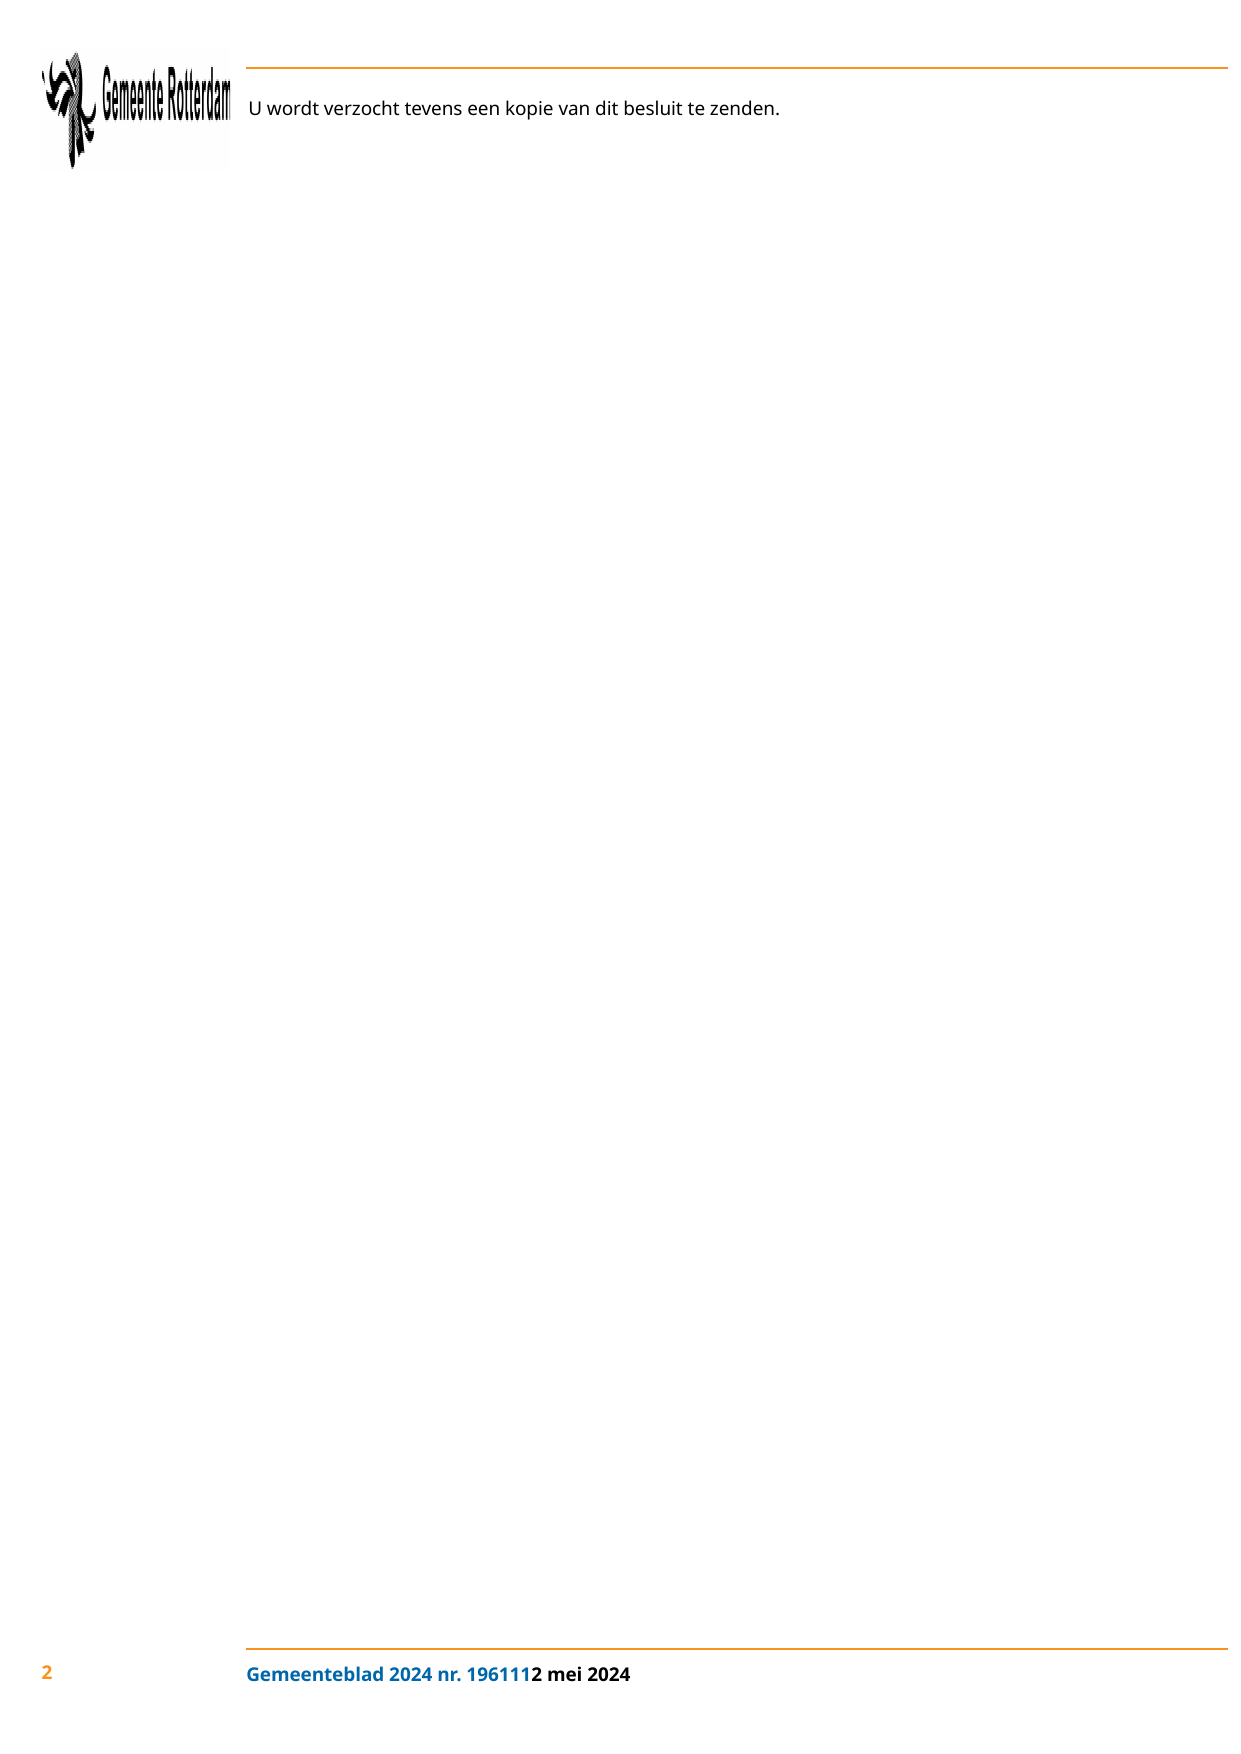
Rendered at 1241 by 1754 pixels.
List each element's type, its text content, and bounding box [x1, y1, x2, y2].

text U wordt verzocht tevens een kopie van dit besluit te zenden. [248, 95, 1152, 121]
picture [41, 47, 231, 172]
